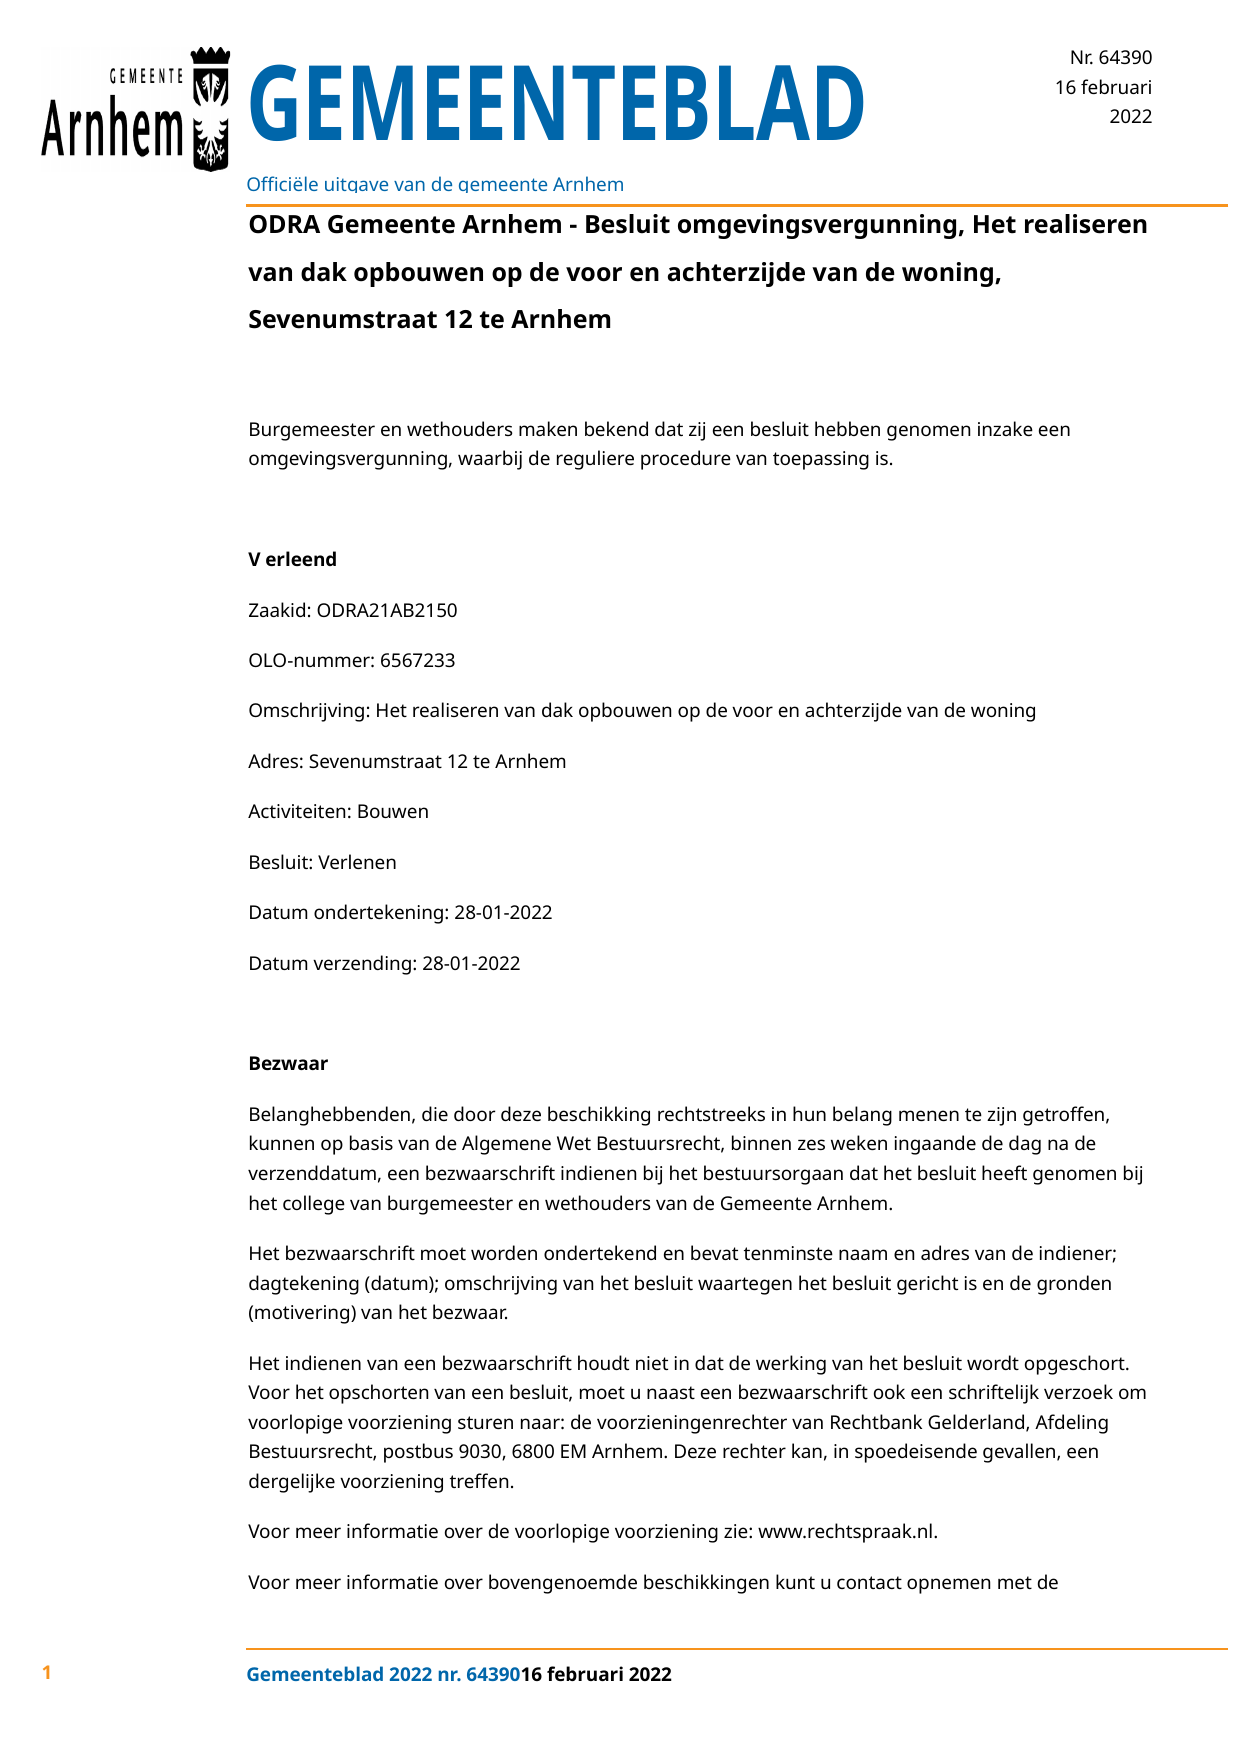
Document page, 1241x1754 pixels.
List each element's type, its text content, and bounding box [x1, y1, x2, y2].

text ODRA Gemeente Arnhem - Besluit omgevingsvergunning, Het realiseren van dak opbouwen op de voor en achterzijde van de woning, Sevenumstraat 12 te Arnhem [248, 207, 1152, 336]
text Het bezwaarschrift moet worden ondertekend en bevat tenminste naam en adres van de indiener; dagtekening (datum); omschrijving van het besluit waartegen het besluit gericht is en de gronden (motivering) van het bezwaar. [248, 1240, 1152, 1325]
text Adres: Sevenumstraat 12 te Arnhem [248, 748, 1152, 774]
text Het indienen van een bezwaarschrift houdt niet in dat de werking van het besluit wordt opgeschort. Voor het opschorten van een besluit, moet u naast een bezwaarschrift ook een schriftelijk verzoek om voorlopige voorziening sturen naar: de voorzieningenrechter van Rechtbank Gelderland, Afdeling Bestuursrecht, postbus 9030, 6800 EM Arnhem. Deze rechter kan, in spoedeisende gevallen, een dergelijke voorziening treffen. [248, 1350, 1152, 1494]
text Burgemeester en wethouders maken bekend dat zij een besluit hebben genomen inzake een omgevingsvergunning, waarbij de reguliere procedure van toepassing is. [248, 416, 1152, 471]
text Bezwaar [248, 1051, 1152, 1076]
text V erleend [248, 546, 1152, 572]
text OLO-nummer: 6567233 [248, 647, 1152, 673]
text Belanghebbenden, die door deze beschikking rechtstreeks in hun belang menen te zijn getroffen, kunnen op basis van de Algemene Wet Bestuursrecht, binnen zes weken ingaande de dag na de verzenddatum, een bezwaarschrift indienen bij het bestuursorgaan dat het besluit heeft genomen bij het college van burgemeester en wethouders van de Gemeente Arnhem. [248, 1101, 1152, 1215]
text Datum verzending: 28-01-2022 [248, 950, 1152, 975]
text Voor meer informatie over bovengenoemde beschikkingen kunt u contact opnemen met de [248, 1569, 1152, 1594]
picture [41, 47, 231, 172]
text Omschrijving: Het realiseren van dak opbouwen op de voor en achterzijde van de woning [248, 698, 1152, 723]
text Voor meer informatie over de voorlopige voorziening zie: www.rechtspraak.nl. [248, 1518, 1152, 1544]
text Datum ondertekening: 28-01-2022 [248, 899, 1152, 925]
text Zaakid: ODRA21AB2150 [248, 597, 1152, 622]
text Activiteiten: Bouwen [248, 798, 1152, 824]
text Besluit: Verlenen [248, 849, 1152, 874]
